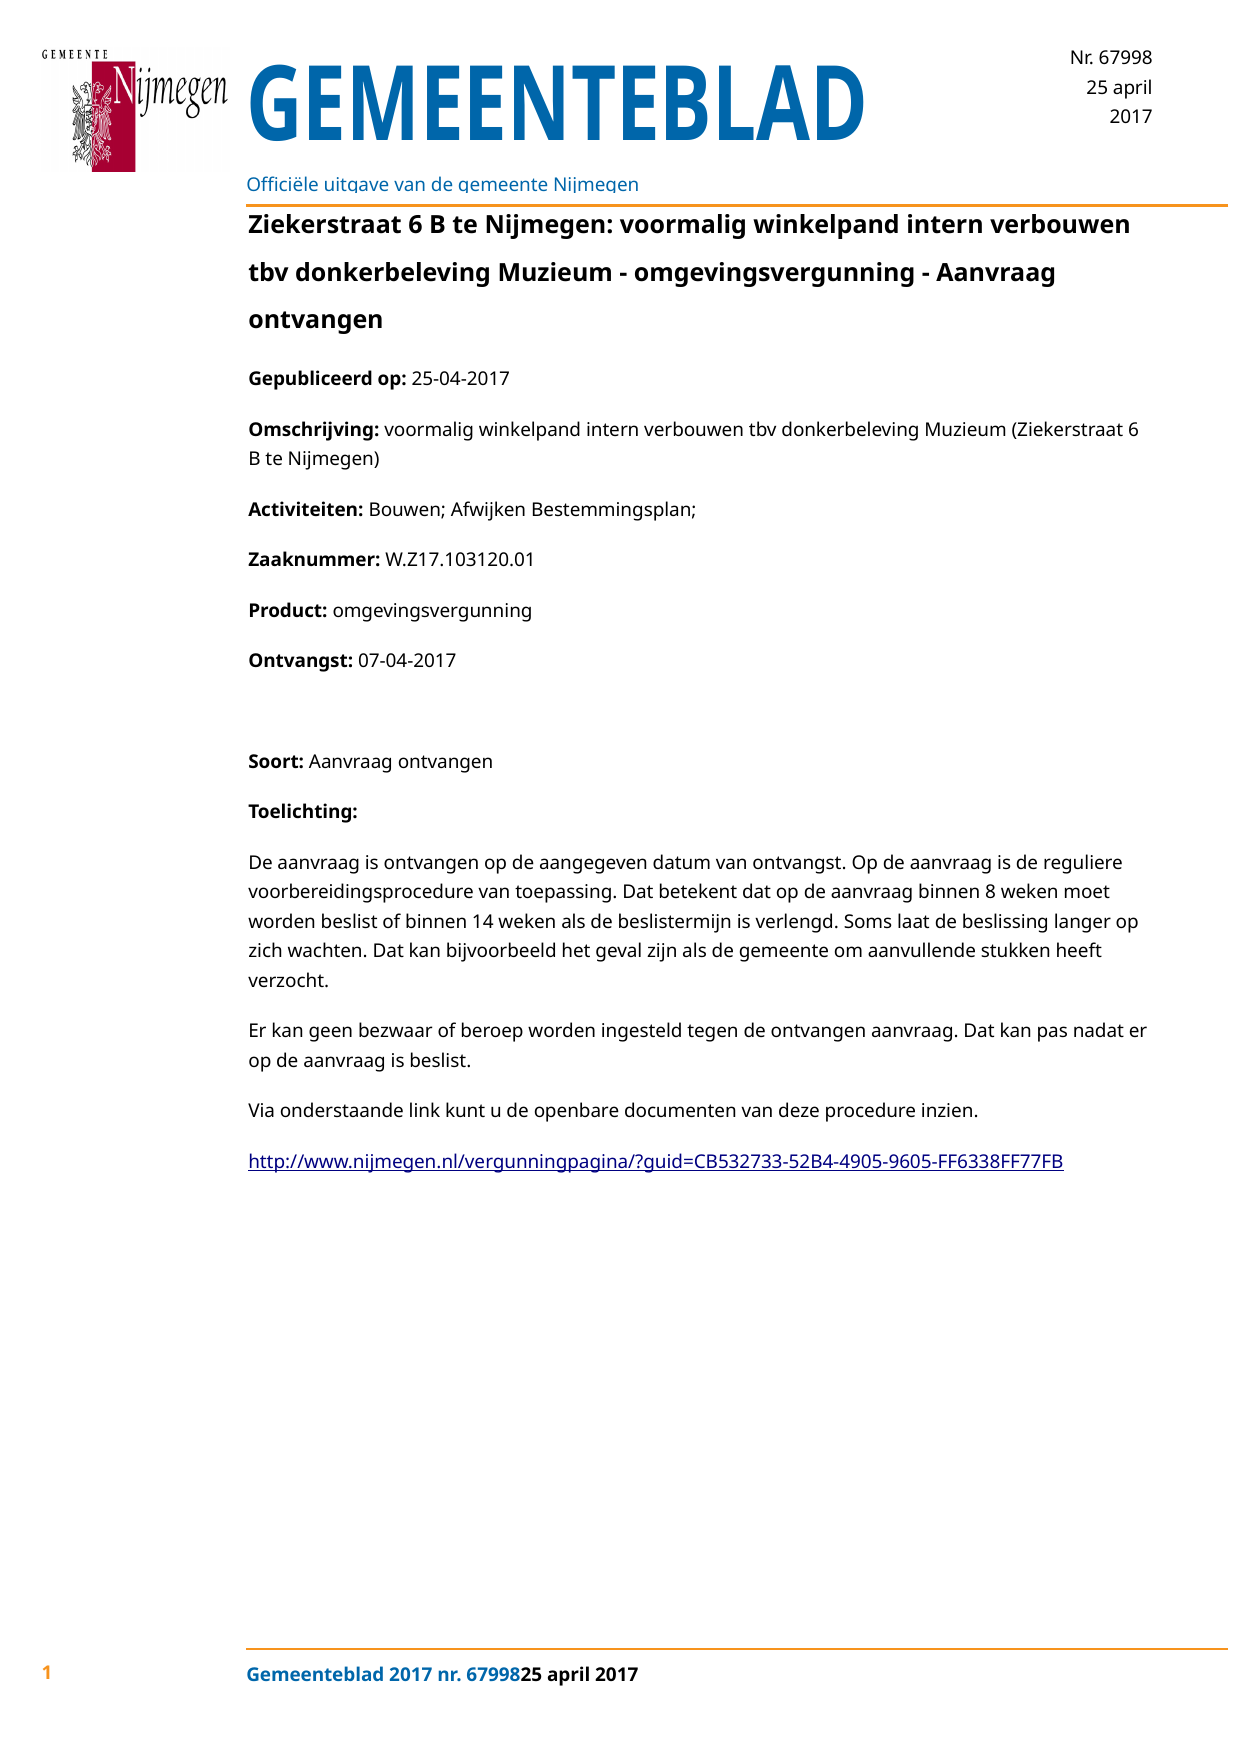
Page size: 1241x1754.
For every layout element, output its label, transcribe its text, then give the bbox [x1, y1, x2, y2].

text Ontvangst: 07-04-2017 [248, 647, 1152, 673]
text http://www.nijmegen.nl/vergunningpagina/?guid=CB532733-52B4-4905-9605-FF6338FF77FB [248, 1148, 1152, 1174]
text Activiteiten: Bouwen; Afwijken Bestemmingsplan; [248, 496, 1152, 522]
text Product: omgevingsvergunning [248, 597, 1152, 622]
text Zaaknummer: W.Z17.103120.01 [248, 546, 1152, 572]
text Ziekerstraat 6 B te Nijmegen: voormalig winkelpand intern verbouwen tbv donkerbeleving Muzieum - omgevingsvergunning - Aanvraag ontvangen [248, 207, 1152, 336]
text Via onderstaande link kunt u de openbare documenten van deze procedure inzien. [248, 1098, 1152, 1123]
text Er kan geen bezwaar of beroep worden ingesteld tegen de ontvangen aanvraag. Dat kan pas nadat er op de aanvraag is beslist. [248, 1018, 1152, 1073]
text Omschrijving: voormalig winkelpand intern verbouwen tbv donkerbeleving Muzieum (Ziekerstraat 6 B te Nijmegen) [248, 416, 1152, 471]
text Gepubliceerd op: 25-04-2017 [248, 366, 1152, 391]
picture [41, 47, 231, 172]
text De aanvraag is ontvangen op de aangegeven datum van ontvangst. Op de aanvraag is de reguliere voorbereidingsprocedure van toepassing. Dat betekent dat op de aanvraag binnen 8 weken moet worden beslist of binnen 14 weken als de beslistermijn is verlengd. Soms laat de beslissing langer op zich wachten. Dat kan bijvoorbeeld het geval zijn als de gemeente om aanvullende stukken heeft verzocht. [248, 849, 1152, 993]
text Toelichting: [248, 798, 1152, 824]
text Soort: Aanvraag ontvangen [248, 748, 1152, 774]
